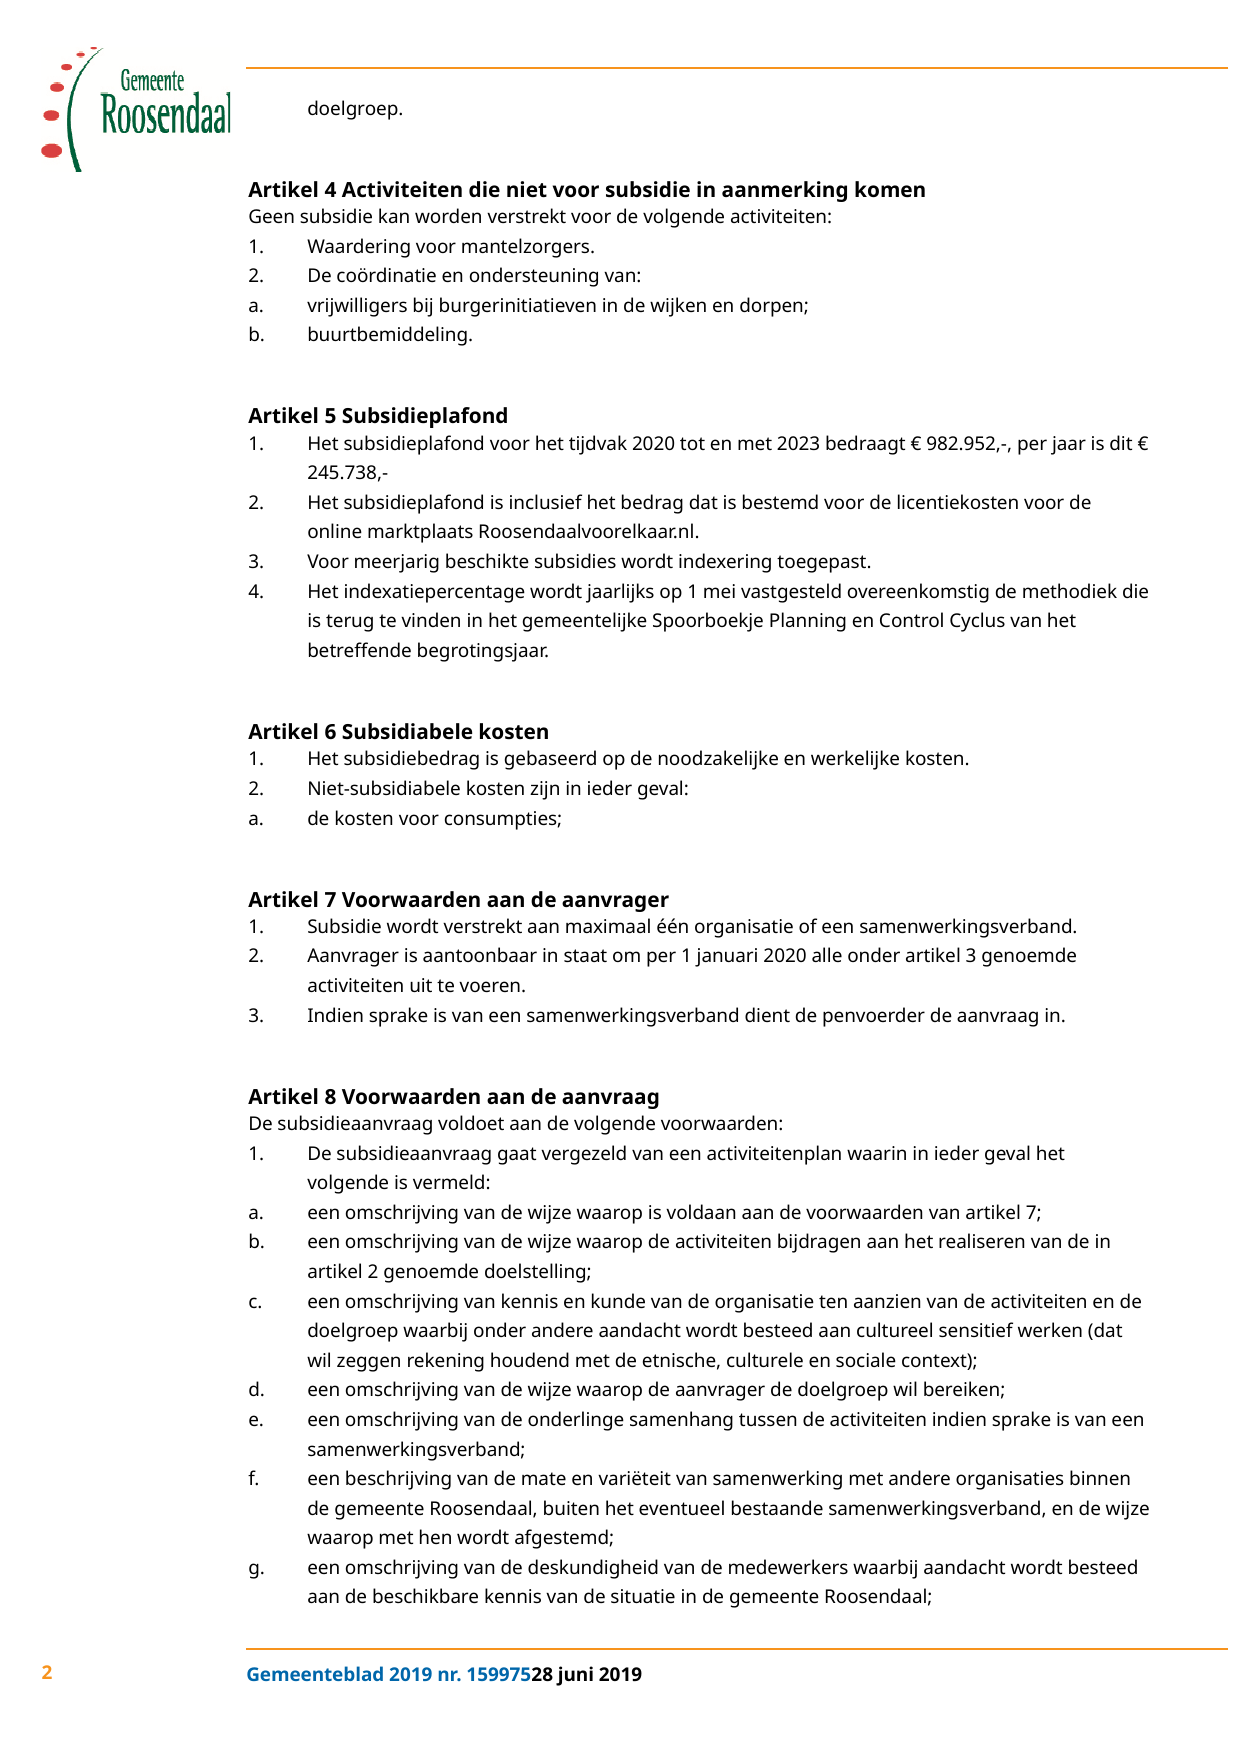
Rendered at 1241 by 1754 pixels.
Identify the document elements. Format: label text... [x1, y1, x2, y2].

list Indien sprake is van een samenwerkingsverband dient de penvoerder de aanvraag in. [248, 1002, 1152, 1028]
list een omschrijving van kennis en kunde van de organisatie ten aanzien van de activiteiten en de doelgroep waarbij onder andere aandacht wordt besteed aan cultureel sensitief werken (dat wil zeggen rekening houdend met de etnische, culturele en sociale context); [248, 1288, 1152, 1373]
list Niet-subsidiabele kosten zijn in ieder geval: [248, 775, 1152, 801]
list Het subsidieplafond voor het tijdvak 2020 tot en met 2023 bedraagt € 982.952,-, per jaar is dit € 245.738,- [248, 430, 1152, 485]
list Waardering voor mantelzorgers. [248, 233, 1152, 258]
list een beschrijving van de mate en variëteit van samenwerking met andere organisaties binnen de gemeente Roosendaal, buiten het eventueel bestaande samenwerkingsverband, en de wijze waarop met hen wordt afgestemd; [248, 1465, 1152, 1550]
text Geen subsidie kan worden verstrekt voor de volgende activiteiten: [248, 203, 1152, 229]
list Aanvrager is aantoonbaar in staat om per 1 januari 2020 alle onder artikel 3 genoemde activiteiten uit te voeren. [248, 943, 1152, 998]
list Het indexatiepercentage wordt jaarlijks op 1 mei vastgesteld overeenkomstig de methodiek die is terug te vinden in het gemeentelijke Spoorboekje Planning en Control Cyclus van het betreffende begrotingsjaar. [248, 578, 1152, 663]
list Het subsidieplafond is inclusief het bedrag dat is bestemd voor de licentiekosten voor de online marktplaats Roosendaalvoorelkaar.nl. [248, 489, 1152, 544]
list De coördinatie en ondersteuning van: [248, 262, 1152, 288]
text De subsidieaanvraag voldoet aan de volgende voorwaarden: [248, 1110, 1152, 1136]
list een omschrijving van de wijze waarop de activiteiten bijdragen aan het realiseren van de in artikel 2 genoemde doelstelling; [248, 1229, 1152, 1284]
list Subsidie wordt verstrekt aan maximaal één organisatie of een samenwerkingsverband. [248, 913, 1152, 939]
picture [41, 47, 231, 172]
list De subsidieaanvraag gaat vergezeld van een activiteitenplan waarin in ieder geval het volgende is vermeld: [248, 1140, 1152, 1195]
list Het subsidiebedrag is gebaseerd op de noodzakelijke en werkelijke kosten. [248, 746, 1152, 771]
list de kosten voor consumpties; [248, 805, 1152, 830]
text Artikel 7 Voorwaarden aan de aanvrager [248, 885, 1152, 913]
text Artikel 4 Activiteiten die niet voor subsidie in aanmerking komen [248, 175, 1152, 203]
list een omschrijving van de wijze waarop is voldaan aan de voorwaarden van artikel 7; [248, 1199, 1152, 1225]
list een omschrijving van de onderlinge samenhang tussen de activiteiten indien sprake is van een samenwerkingsverband; [248, 1406, 1152, 1461]
list doelgroep. [248, 95, 1152, 121]
text Artikel 6 Subsidiabele kosten [248, 717, 1152, 746]
list vrijwilligers bij burgerinitiatieven in de wijken en dorpen; [248, 292, 1152, 318]
text Artikel 5 Subsidieplafond [248, 402, 1152, 430]
list een omschrijving van de wijze waarop de aanvrager de doelgroep wil bereiken; [248, 1377, 1152, 1402]
list Voor meerjarig beschikte subsidies wordt indexering toegepast. [248, 548, 1152, 574]
list een omschrijving van de deskundigheid van de medewerkers waarbij aandacht wordt besteed aan de beschikbare kennis van de situatie in de gemeente Roosendaal; [248, 1554, 1152, 1609]
list buurtbemiddeling. [248, 322, 1152, 347]
text Artikel 8 Voorwaarden aan de aanvraag [248, 1082, 1152, 1110]
